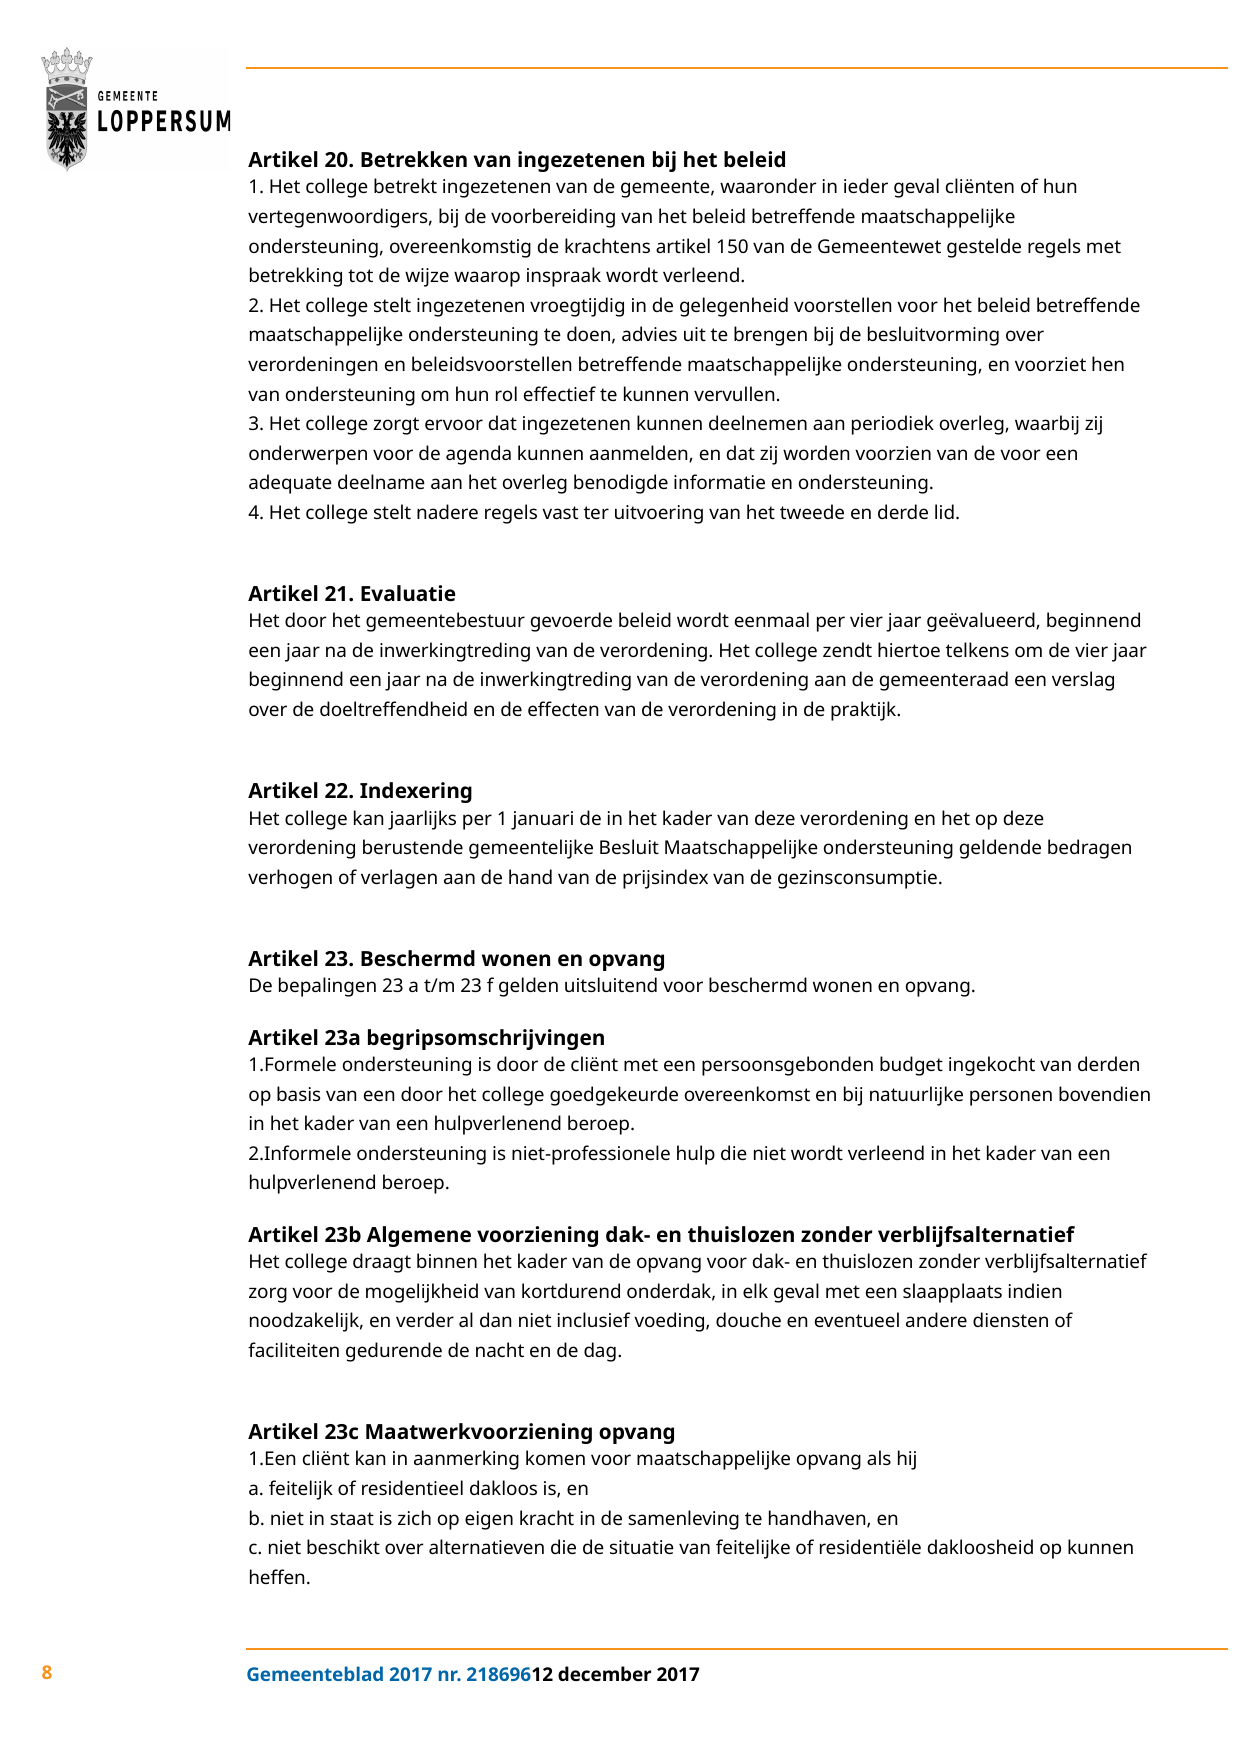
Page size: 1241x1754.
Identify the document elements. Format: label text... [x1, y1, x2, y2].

text a. feitelijk of residentieel dakloos is, en [248, 1475, 1152, 1501]
text Artikel 22. Indexering [248, 776, 1152, 805]
text Artikel 23b Algemene voorziening dak- en thuislozen zonder verblijfsalternatief [248, 1220, 1152, 1248]
text Artikel 23a begripsomschrijvingen [248, 1023, 1152, 1051]
text Het college draagt binnen het kader van de opvang voor dak- en thuislozen zonder verblijfsalternatief zorg voor de mogelijkheid van kortdurend onderdak, in elk geval met een slaapplaats indien noodzakelijk, en verder al dan niet inclusief voeding, douche en eventueel andere diensten of faciliteiten gedurende de nacht en de dag. [248, 1248, 1152, 1363]
text Artikel 23. Beschermd wonen en opvang [248, 944, 1152, 972]
text 3. Het college zorgt ervoor dat ingezetenen kunnen deelnemen aan periodiek overleg, waarbij zij onderwerpen voor de agenda kunnen aanmelden, en dat zij worden voorzien van de voor een adequate deelname aan het overleg benodigde informatie en ondersteuning. [248, 410, 1152, 495]
text 4. Het college stelt nadere regels vast ter uitvoering van het tweede en derde lid. [248, 499, 1152, 525]
text 2.Informele ondersteuning is niet-professionele hulp die niet wordt verleend in het kader van een hulpverlenend beroep. [248, 1140, 1152, 1195]
text Artikel 21. Evaluatie [248, 579, 1152, 607]
text b. niet in staat is zich op eigen kracht in de samenleving te handhaven, en [248, 1505, 1152, 1530]
text 1.Een cliënt kan in aanmerking komen voor maatschappelijke opvang als hij [248, 1446, 1152, 1471]
text 2. Het college stelt ingezetenen vroegtijdig in de gelegenheid voorstellen voor het beleid betreffende maatschappelijke ondersteuning te doen, advies uit te brengen bij de besluitvorming over verordeningen en beleidsvoorstellen betreffende maatschappelijke ondersteuning, en voorziet hen van ondersteuning om hun rol effectief te kunnen vervullen. [248, 292, 1152, 406]
text 1.Formele ondersteuning is door de cliënt met een persoonsgebonden budget ingekocht van derden op basis van een door het college goedgekeurde overeenkomst en bij natuurlijke personen bovendien in het kader van een hulpverlenend beroep. [248, 1051, 1152, 1136]
text Het door het gemeentebestuur gevoerde beleid wordt eenmaal per vier jaar geëvalueerd, beginnend een jaar na de inwerkingtreding van de verordening. Het college zendt hiertoe telkens om de vier jaar beginnend een jaar na de inwerkingtreding van de verordening aan de gemeenteraad een verslag over de doeltreffendheid en de effecten van de verordening in de praktijk. [248, 607, 1152, 722]
text 1. Het college betrekt ingezetenen van de gemeente, waaronder in ieder geval cliënten of hun vertegenwoordigers, bij de voorbereiding van het beleid betreffende maatschappelijke ondersteuning, overeenkomstig de krachtens artikel 150 van de Gemeentewet gestelde regels met betrekking tot de wijze waarop inspraak wordt verleend. [248, 174, 1152, 288]
picture [41, 47, 231, 172]
text Het college kan jaarlijks per 1 januari de in het kader van deze verordening en het op deze verordening berustende gemeentelijke Besluit Maatschappelijke ondersteuning geldende bedragen verhogen of verlagen aan de hand van de prijsindex van de gezinsconsumptie. [248, 805, 1152, 889]
text c. niet beschikt over alternatieven die de situatie van feitelijke of residentiële dakloosheid op kunnen heffen. [248, 1534, 1152, 1589]
text Artikel 23c Maatwerkvoorziening opvang [248, 1417, 1152, 1446]
text De bepalingen 23 a t/m 23 f gelden uitsluitend voor beschermd wonen en opvang. [248, 972, 1152, 998]
text Artikel 20. Betrekken van ingezetenen bij het beleid [248, 145, 1152, 174]
